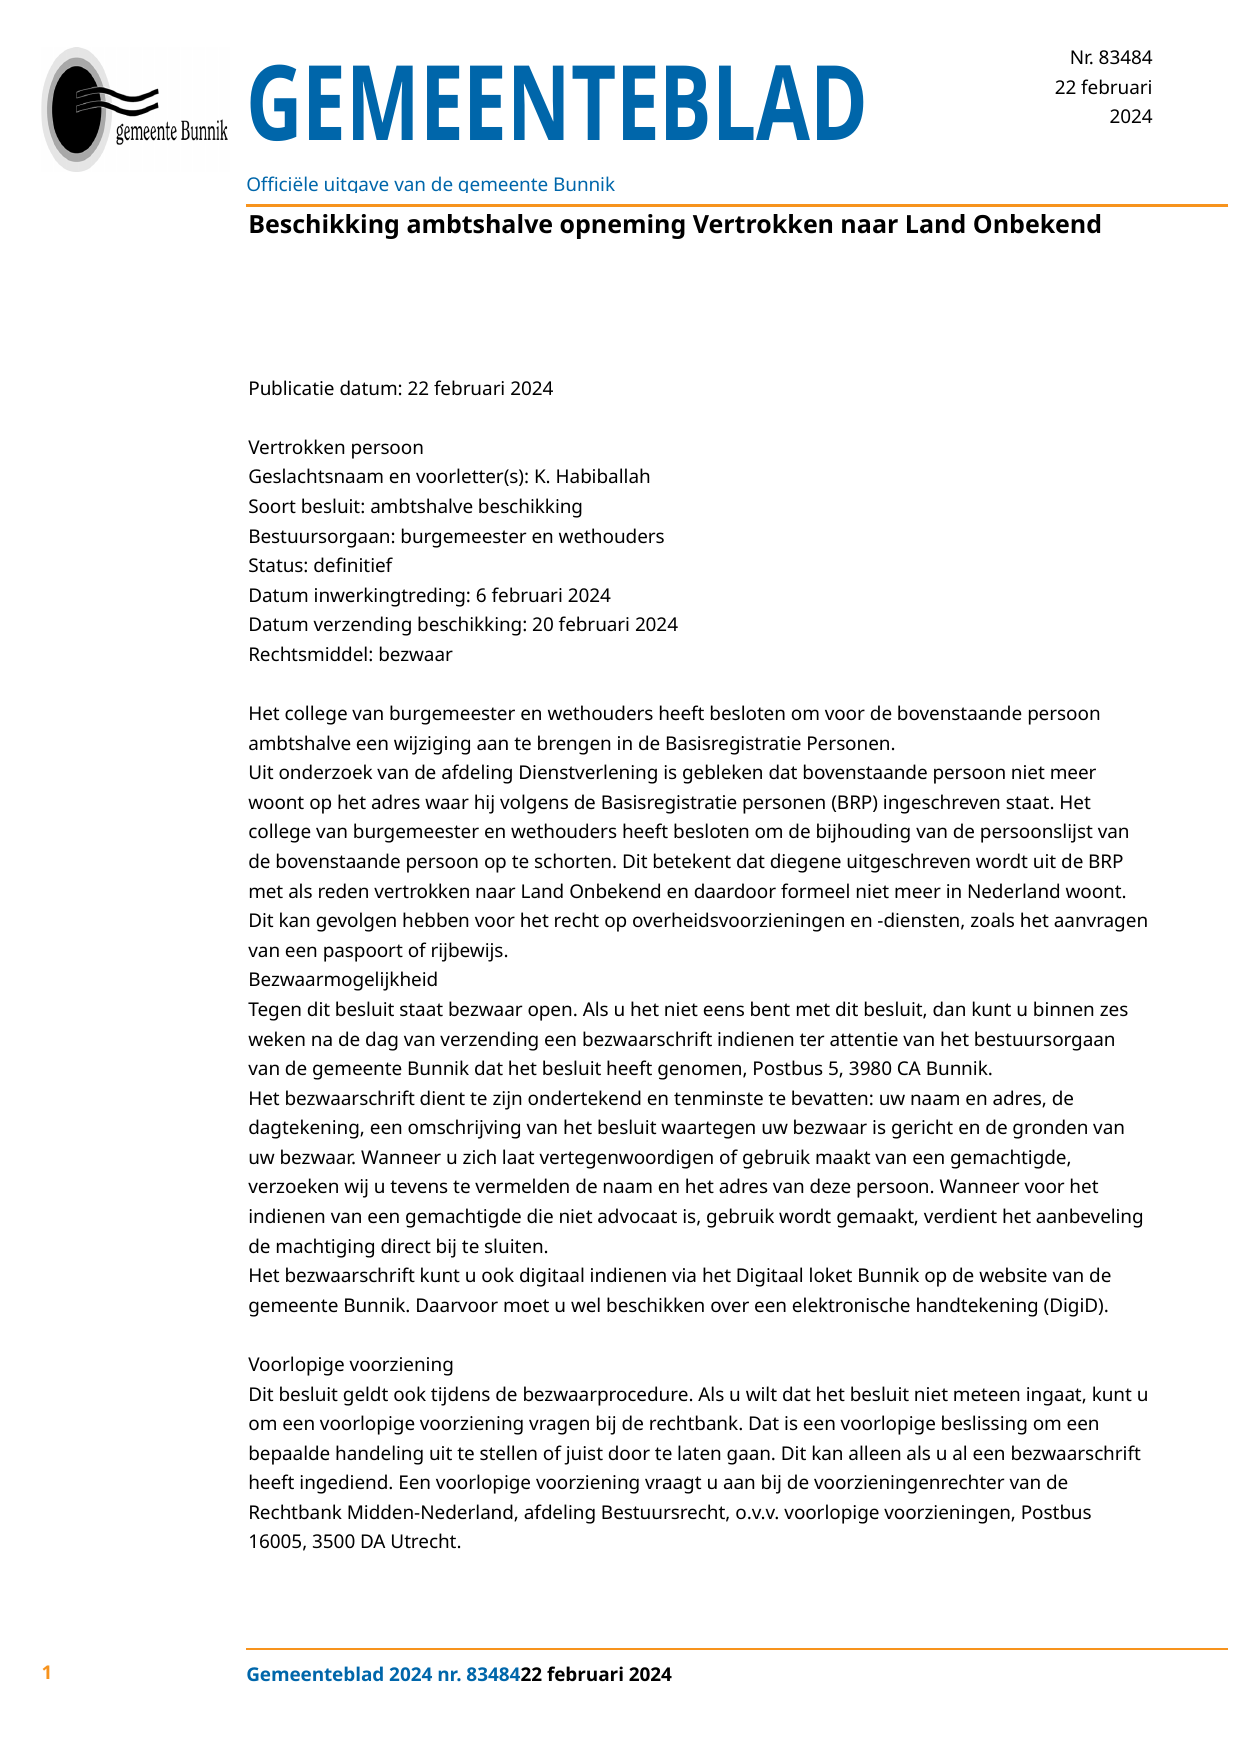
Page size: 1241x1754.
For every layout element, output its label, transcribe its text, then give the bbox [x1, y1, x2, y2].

text Het college van burgemeester en wethouders heeft besloten om voor de bovenstaande persoon ambtshalve een wijziging aan te brengen in de Basisregistratie Personen. [248, 700, 1152, 756]
text Voorlopige voorziening [248, 1351, 1152, 1377]
text Bezwaarmogelijkheid [248, 967, 1152, 992]
text Beschikking ambtshalve opneming Vertrokken naar Land Onbekend [248, 207, 1152, 241]
text Rechtsmiddel: bezwaar [248, 641, 1152, 667]
text Het bezwaarschrift kunt u ook digitaal indienen via het Digitaal loket Bunnik op de website van de gemeente Bunnik. Daarvoor moet u wel beschikken over een elektronische handtekening (DigiD). [248, 1262, 1152, 1318]
text Het bezwaarschrift dient te zijn ondertekend en tenminste te bevatten: uw naam en adres, de dagtekening, een omschrijving van het besluit waartegen uw bezwaar is gericht en de gronden van uw bezwaar. Wanneer u zich laat vertegenwoordigen of gebruik maakt van een gemachtigde, verzoeken wij u tevens te vermelden de naam en het adres van deze persoon. Wanneer voor het indienen van een gemachtigde die niet advocaat is, gebruik wordt gemaakt, verdient het aanbeveling de machtiging direct bij te sluiten. [248, 1085, 1152, 1258]
text Tegen dit besluit staat bezwaar open. Als u het niet eens bent met dit besluit, dan kunt u binnen zes weken na de dag van verzending een bezwaarschrift indienen ter attentie van het bestuursorgaan van de gemeente Bunnik dat het besluit heeft genomen, Postbus 5, 3980 CA Bunnik. [248, 996, 1152, 1081]
text Vertrokken persoon [248, 434, 1152, 460]
text Soort besluit: ambtshalve beschikking [248, 493, 1152, 519]
text Bestuursorgaan: burgemeester en wethouders [248, 523, 1152, 548]
text Datum inwerkingtreding: 6 februari 2024 [248, 582, 1152, 608]
text Geslachtsnaam en voorletter(s): K. Habiballah [248, 464, 1152, 489]
text Publicatie datum: 22 februari 2024 [248, 375, 1152, 401]
text Datum verzending beschikking: 20 februari 2024 [248, 612, 1152, 637]
text Dit besluit geldt ook tijdens de bezwaarprocedure. Als u wilt dat het besluit niet meteen ingaat, kunt u om een voorlopige voorziening vragen bij de rechtbank. Dat is een voorlopige beslissing om een bepaalde handeling uit te stellen of juist door te laten gaan. Dit kan alleen als u al een bezwaarschrift heeft ingediend. Een voorlopige voorziening vraagt u aan bij de voorzieningenrechter van de Rechtbank Midden-Nederland, afdeling Bestuursrecht, o.v.v. voorlopige voorzieningen, Postbus 16005, 3500 DA Utrecht. [248, 1381, 1152, 1554]
text Uit onderzoek van de afdeling Dienstverlening is gebleken dat bovenstaande persoon niet meer woont op het adres waar hij volgens de Basisregistratie personen (BRP) ingeschreven staat. Het college van burgemeester en wethouders heeft besloten om de bijhouding van de persoonslijst van de bovenstaande persoon op te schorten. Dit betekent dat diegene uitgeschreven wordt uit de BRP met als reden vertrokken naar Land Onbekend en daardoor formeel niet meer in Nederland woont. Dit kan gevolgen hebben voor het recht op overheidsvoorzieningen en -diensten, zoals het aanvragen van een paspoort of rijbewijs. [248, 759, 1152, 963]
picture [41, 47, 231, 172]
text Status: definitief [248, 552, 1152, 578]
